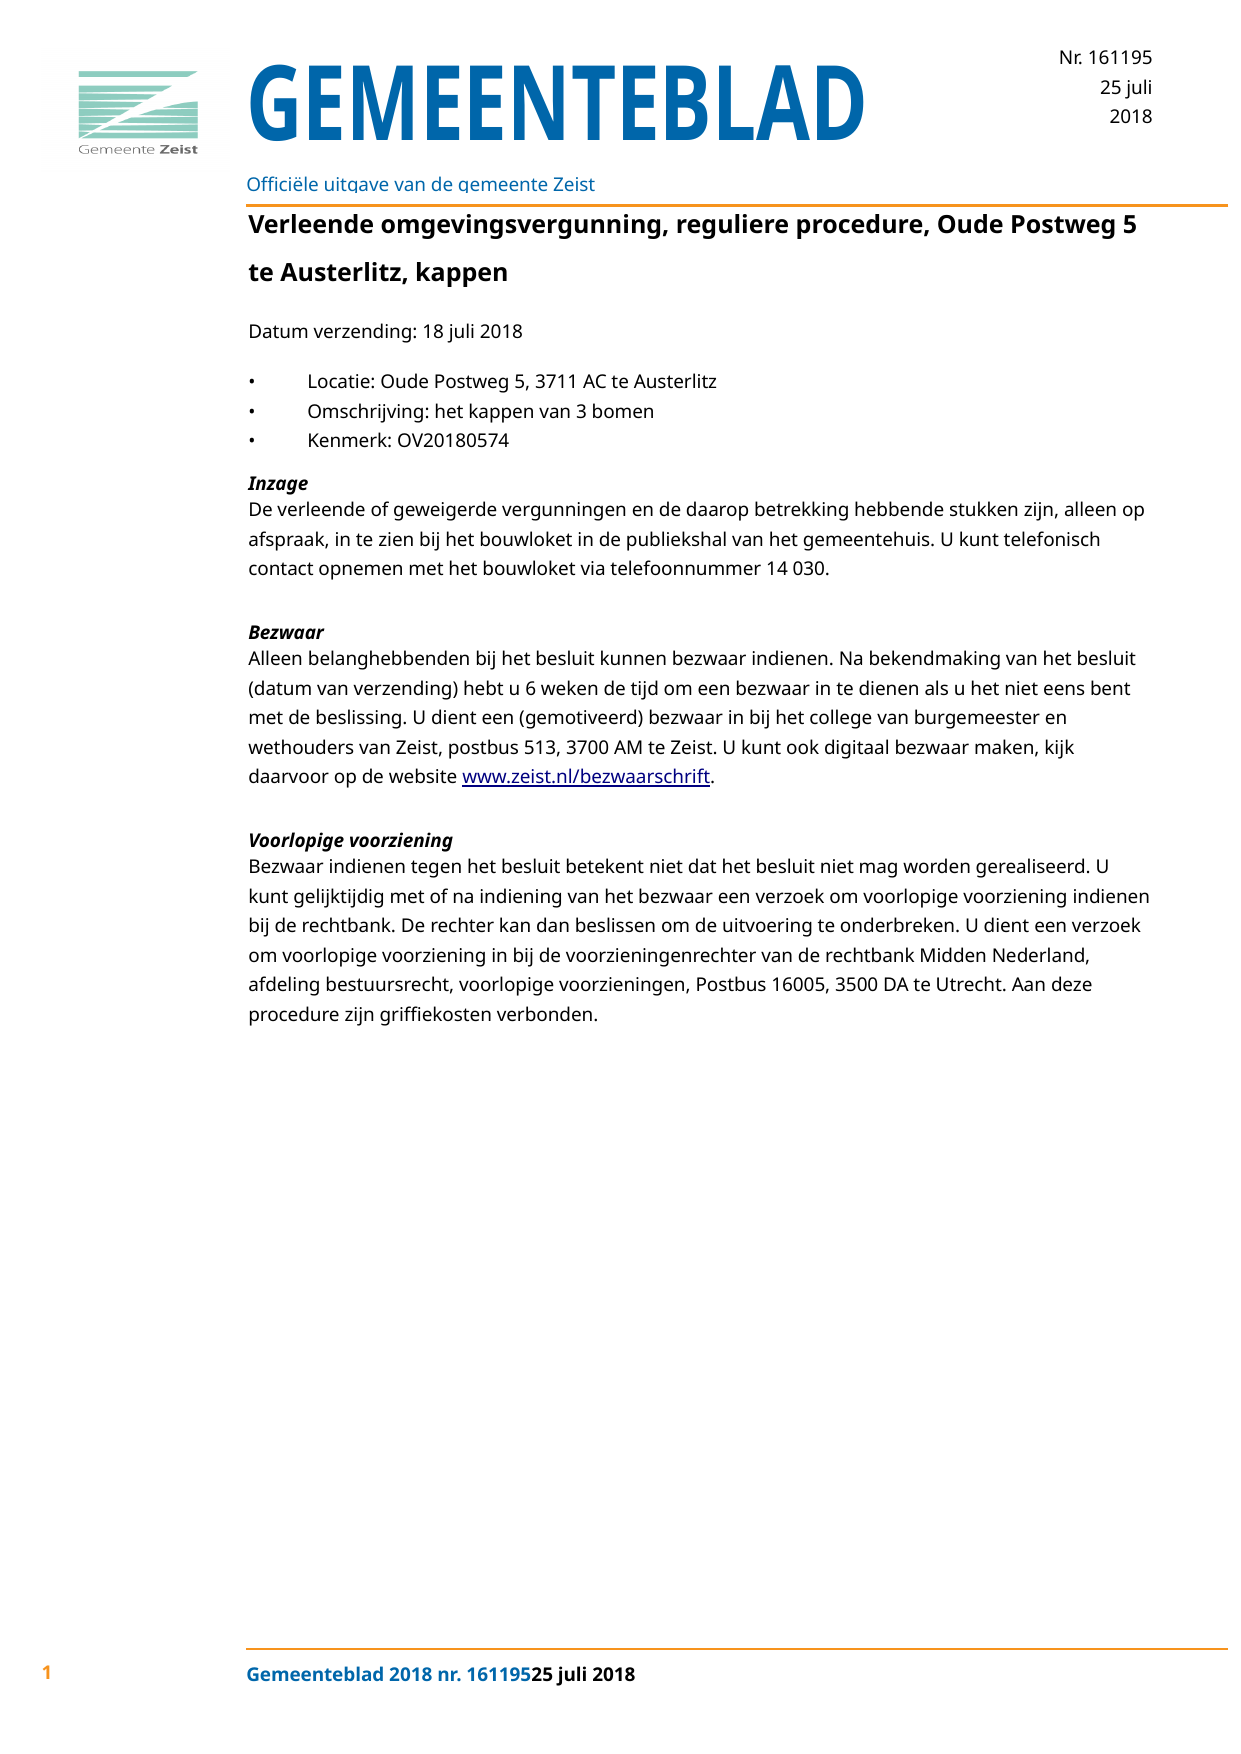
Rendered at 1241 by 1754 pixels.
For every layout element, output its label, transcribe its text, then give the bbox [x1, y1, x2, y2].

list Omschrijving: het kappen van 3 bomen [248, 398, 1152, 424]
picture [41, 47, 231, 172]
text Inzage [248, 471, 1152, 496]
list Locatie: Oude Postweg 5, 3711 AC te Austerlitz [248, 368, 1152, 394]
text Alleen belanghebbenden bij het besluit kunnen bezwaar indienen. Na bekendmaking van het besluit (datum van verzending) hebt u 6 weken de tijd om een bezwaar in te dienen als u het niet eens bent met de beslissing. U dient een (gemotiveerd) bezwaar in bij het college van burgemeester en wethouders van Zeist, postbus 513, 3700 AM te Zeist. U kunt ook digitaal bezwaar maken, kijk daarvoor op de website www.zeist.nl/bezwaarschrift. [248, 645, 1152, 789]
text Verleende omgevingsvergunning, reguliere procedure, Oude Postweg 5 te Austerlitz, kappen [248, 207, 1152, 288]
text Datum verzending: 18 juli 2018 [248, 318, 1152, 344]
text Voorlopige voorziening [248, 827, 1152, 853]
text Bezwaar [248, 619, 1152, 645]
text De verleende of geweigerde vergunningen en de daarop betrekking hebbende stukken zijn, alleen op afspraak, in te zien bij het bouwloket in de publiekshal van het gemeentehuis. U kunt telefonisch contact opnemen met het bouwloket via telefoonnummer 14 030. [248, 496, 1152, 581]
text Bezwaar indienen tegen het besluit betekent niet dat het besluit niet mag worden gerealiseerd. U kunt gelijktijdig met of na indiening van het bezwaar een verzoek om voorlopige voorziening indienen bij de rechtbank. De rechter kan dan beslissen om de uitvoering te onderbreken. U dient een verzoek om voorlopige voorziening in bij de voorzieningenrechter van de rechtbank Midden Nederland, afdeling bestuursrecht, voorlopige voorzieningen, Postbus 16005, 3500 DA te Utrecht. Aan deze procedure zijn griffiekosten verbonden. [248, 853, 1152, 1027]
list Kenmerk: OV20180574 [248, 427, 1152, 453]
